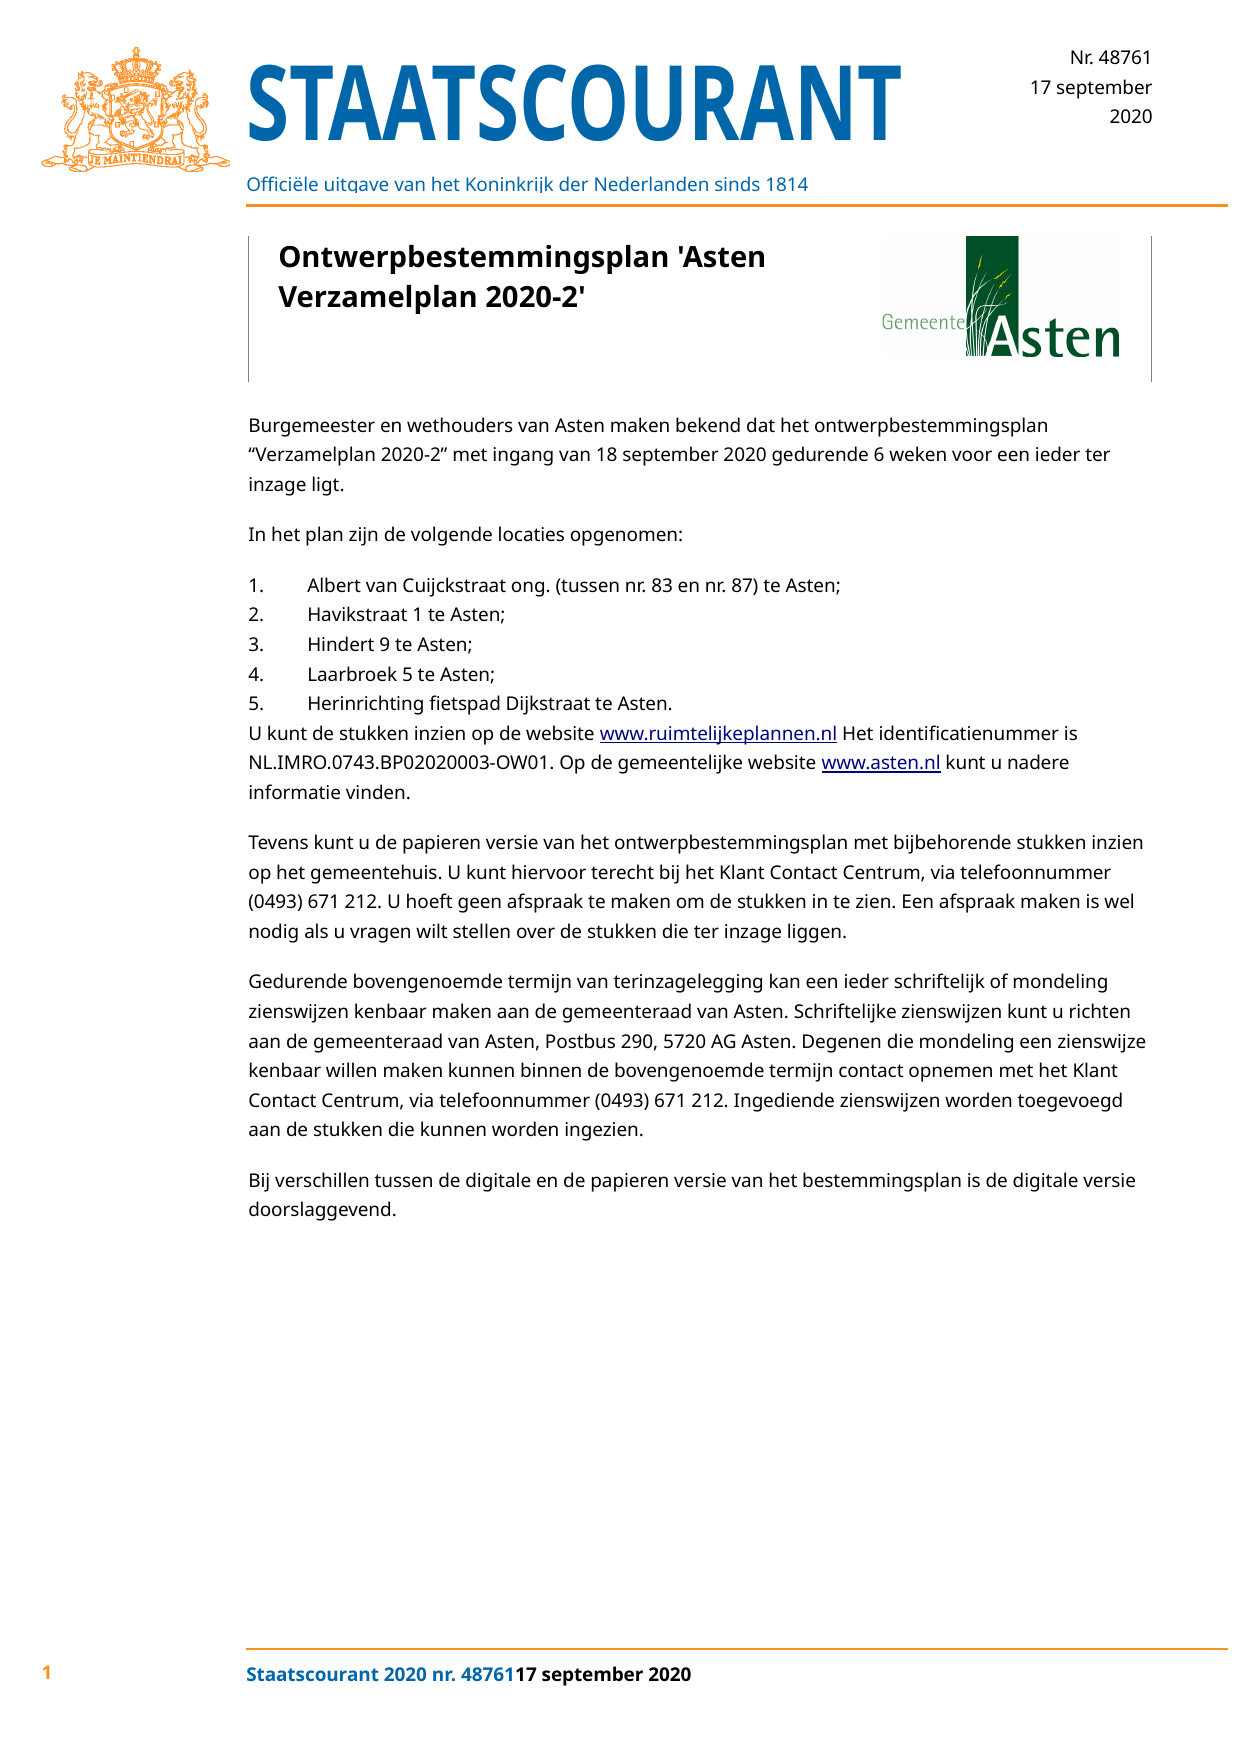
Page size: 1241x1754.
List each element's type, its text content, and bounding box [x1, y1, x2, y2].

text In het plan zijn de volgende locaties opgenomen: [248, 522, 1152, 547]
picture [882, 236, 1119, 357]
list Albert van Cuijckstraat ong. (tussen nr. 83 en nr. 87) te Asten; [248, 572, 1152, 598]
table_header Ontwerpbestemmingsplan 'Asten Verzamelplan 2020-2' [249, 236, 850, 382]
list Hindert 9 te Asten; [248, 631, 1152, 657]
list Havikstraat 1 te Asten; [248, 602, 1152, 627]
list Laarbroek 5 te Asten; [248, 661, 1152, 686]
text Gedurende bovengenoemde termijn van terinzagelegging kan een ieder schriftelijk of mondeling zienswijzen kenbaar maken aan de gemeenteraad van Asten. Schriftelijke zienswijzen kunt u richten aan de gemeenteraad van Asten, Postbus 290, 5720 AG Asten. Degenen die mondeling een zienswijze kenbaar willen maken kunnen binnen de bovengenoemde termijn contact opnemen met het Klant Contact Centrum, via telefoonnummer (0493) 671 212. Ingediende zienswijzen worden toegevoegd aan de stukken die kunnen worden ingezien. [248, 969, 1152, 1142]
picture [41, 47, 231, 172]
text Burgemeester en wethouders van Asten maken bekend dat het ontwerpbestemmingsplan “Verzamelplan 2020-2” met ingang van 18 september 2020 gedurende 6 weken voor een ieder ter inzage ligt. [248, 412, 1152, 497]
list Herinrichting fietspad Dijkstraat te Asten. [248, 690, 1152, 716]
text U kunt de stukken inzien op de website www.ruimtelijkeplannen.nl Het identificatienummer is NL.IMRO.0743.BP02020003-OW01. Op de gemeentelijke website www.asten.nl kunt u nadere informatie vinden. [248, 720, 1152, 805]
text Tevens kunt u de papieren versie van het ontwerpbestemmingsplan met bijbehorende stukken inzien op het gemeentehuis. U kunt hiervoor terecht bij het Klant Contact Centrum, via telefoonnummer (0493) 671 212. U hoeft geen afspraak te maken om de stukken in te zien. Een afspraak maken is wel nodig als u vragen wilt stellen over de stukken die ter inzage liggen. [248, 829, 1152, 944]
table_header [850, 236, 1151, 382]
text Bij verschillen tussen de digitale en de papieren versie van het bestemmingsplan is de digitale versie doorslaggevend. [248, 1167, 1152, 1222]
